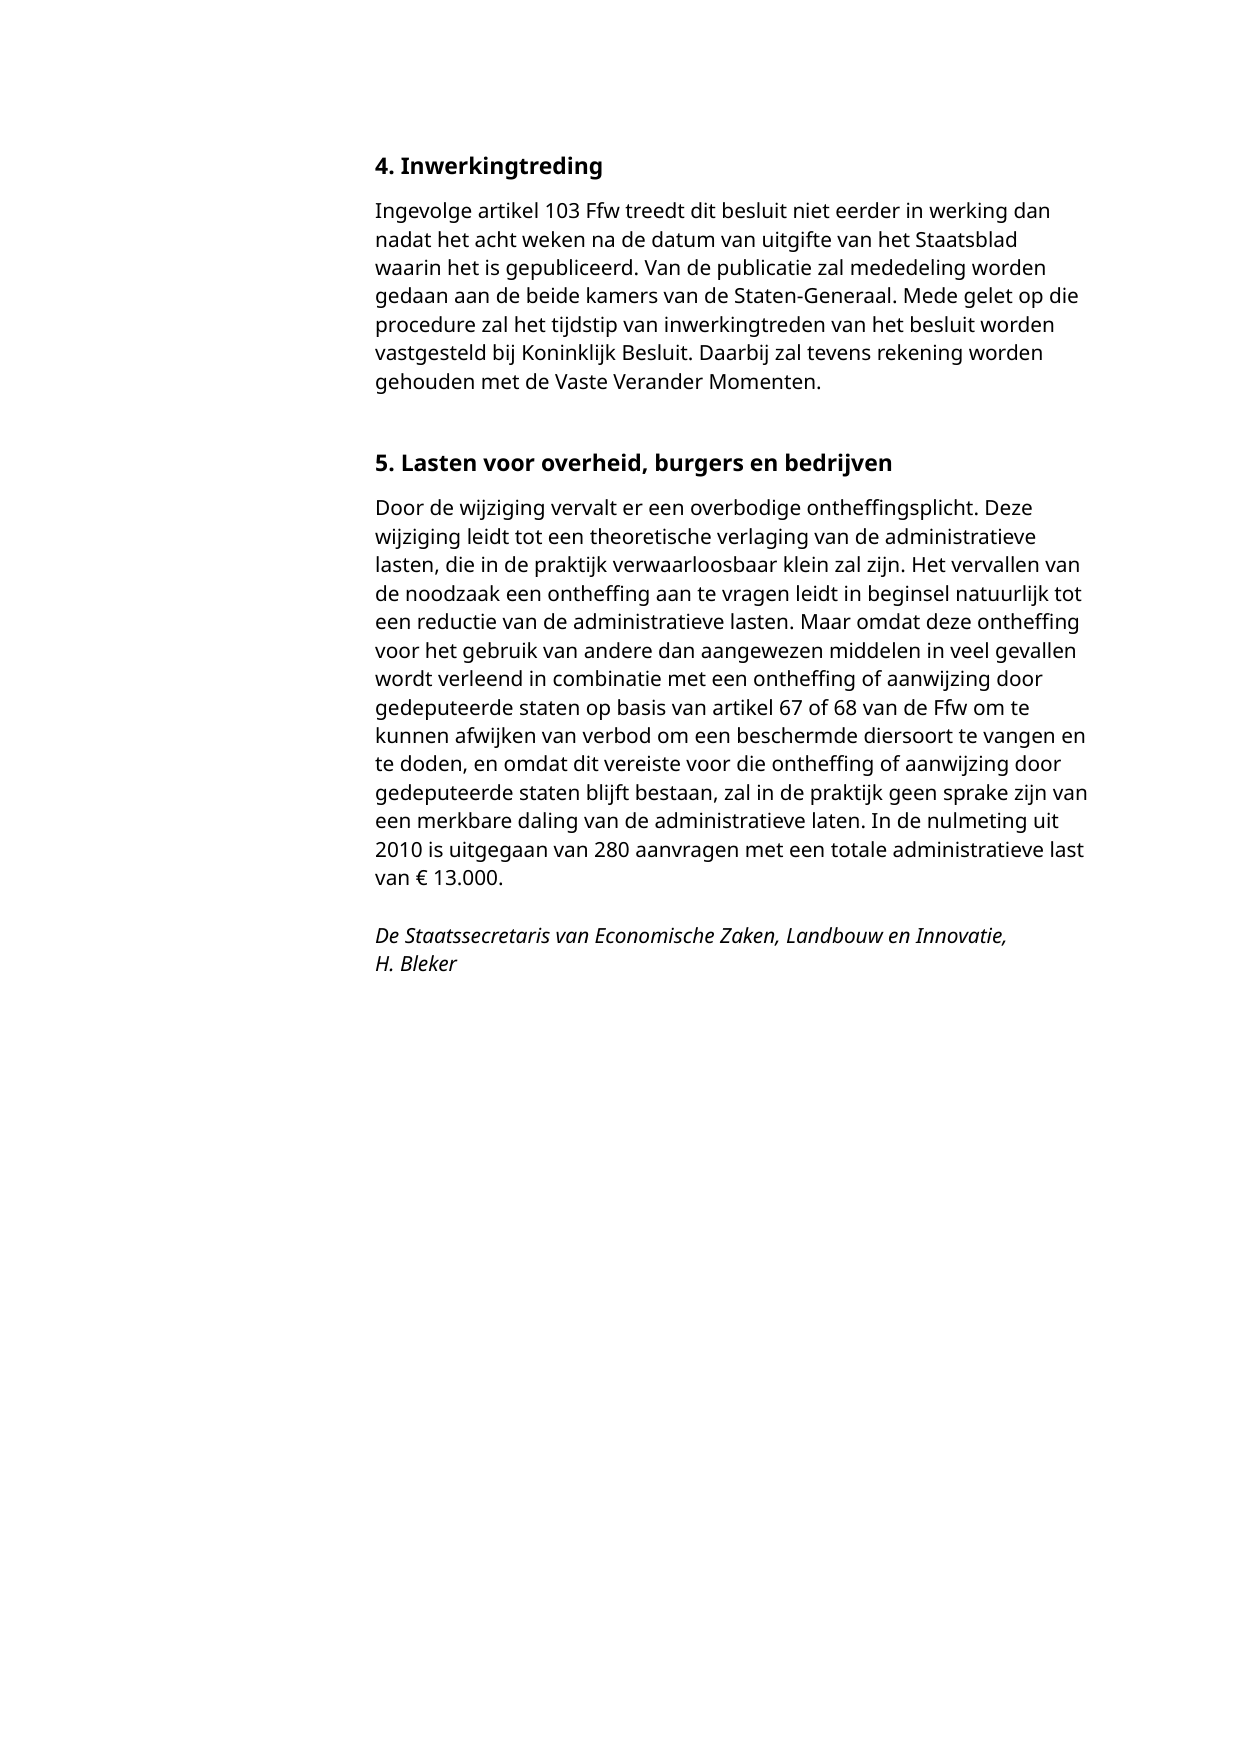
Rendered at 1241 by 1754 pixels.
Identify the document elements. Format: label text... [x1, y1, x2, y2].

text H. Bleker [375, 949, 1090, 978]
subtitle 5. Lasten voor overheid, burgers en bedrijven [375, 447, 1090, 478]
subtitle 4. Inwerkingtreding [375, 150, 1090, 181]
text De Staatssecretaris van Economische Zaken, Landbouw en Innovatie, [375, 921, 1090, 949]
text Ingevolge artikel 103 Ffw treedt dit besluit niet eerder in werking dan nadat het acht weken na de datum van uitgifte van het Staatsblad waarin het is gepubliceerd. Van de publicatie zal mededeling worden gedaan aan de beide kamers van de Staten-Generaal. Mede gelet op die procedure zal het tijdstip van inwerkingtreden van het besluit worden vastgesteld bij Koninklijk Besluit. Daarbij zal tevens rekening worden gehouden met de Vaste Verander Momenten. [375, 196, 1090, 395]
text Door de wijziging vervalt er een overbodige ontheffingsplicht. Deze wijziging leidt tot een theoretische verlaging van de administratieve lasten, die in de praktijk verwaarloosbaar klein zal zijn. Het vervallen van de noodzaak een ontheffing aan te vragen leidt in beginsel natuurlijk tot een reductie van de administratieve lasten. Maar omdat deze ontheffing voor het gebruik van andere dan aangewezen middelen in veel gevallen wordt verleend in combinatie met een ontheffing of aanwijzing door gedeputeerde staten op basis van artikel 67 of 68 van de Ffw om te kunnen afwijken van verbod om een beschermde diersoort te vangen en te doden, en omdat dit vereiste voor die ontheffing of aanwijzing door gedeputeerde staten blijft bestaan, zal in de praktijk geen sprake zijn van een merkbare daling van de administratieve laten. In de nulmeting uit 2010 is uitgegaan van 280 aanvragen met een totale administratieve last van € 13.000. [375, 493, 1090, 892]
